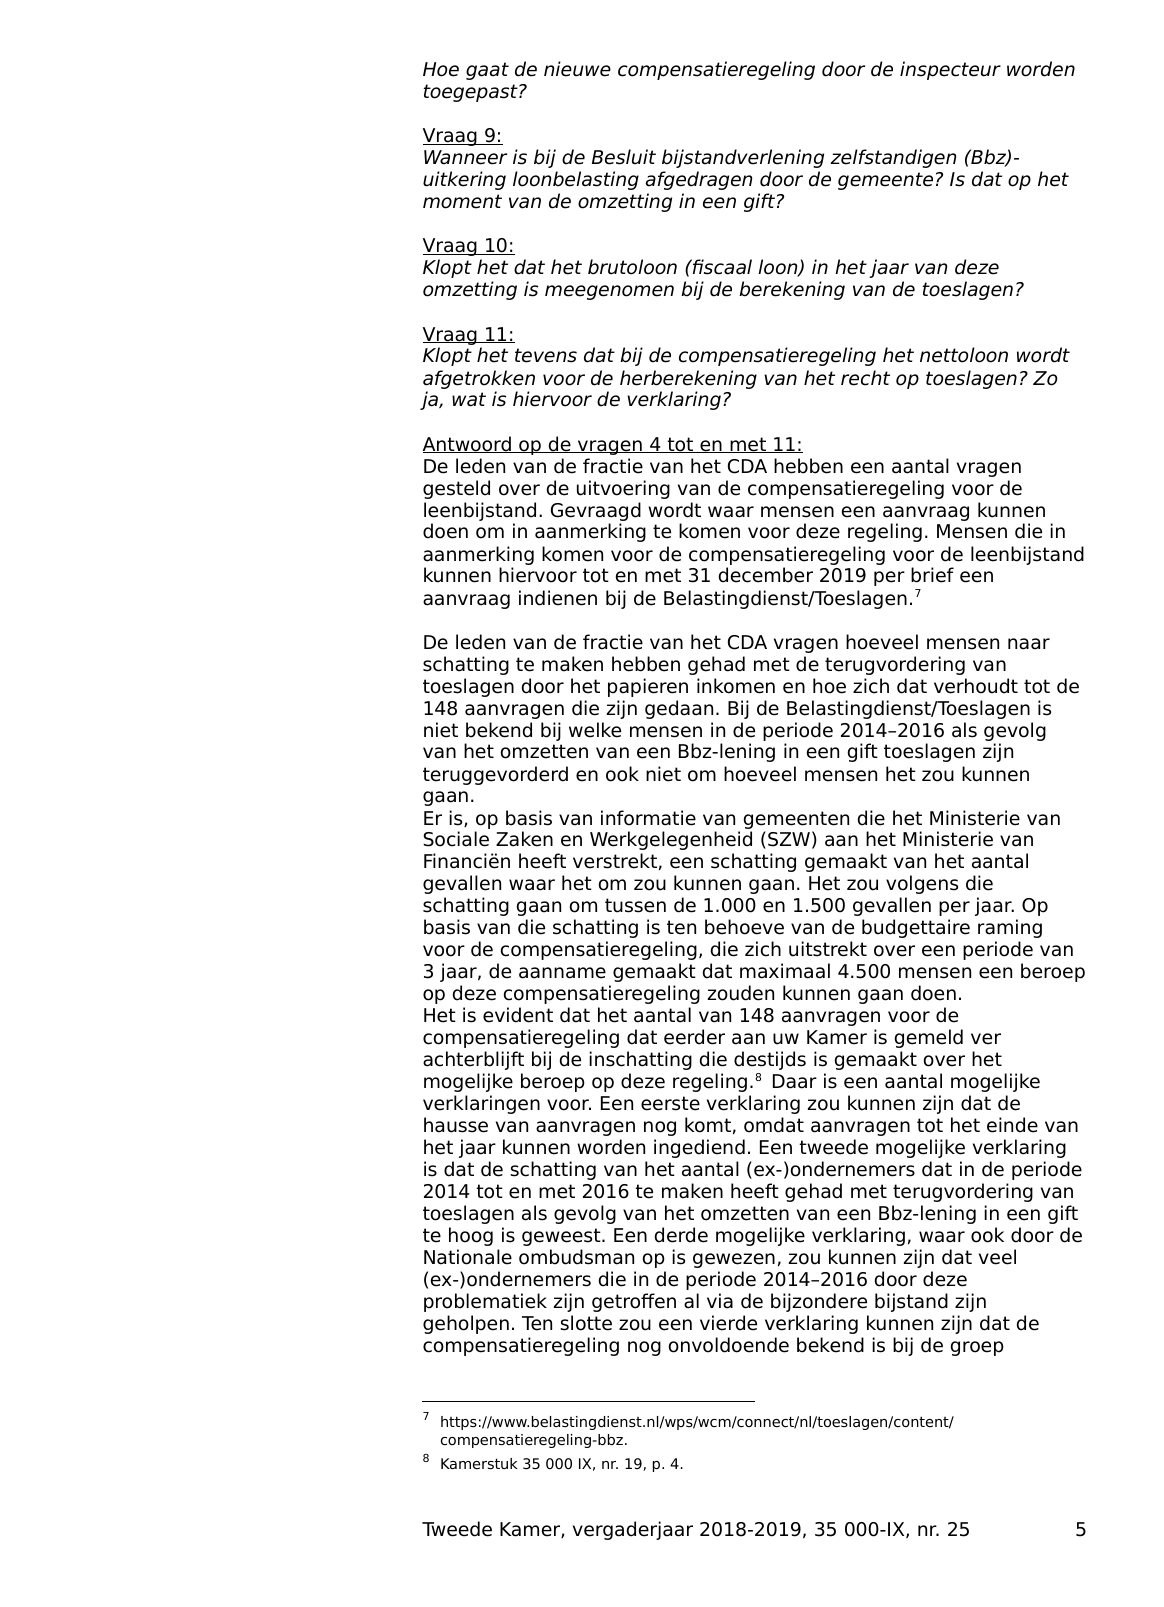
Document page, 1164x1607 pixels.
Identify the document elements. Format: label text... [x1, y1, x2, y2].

text Wanneer is bij de Besluit bijstandverlening zelfstandigen (Bbz)-uitkering loonbelasting afgedragen door de gemeente? Is dat op het moment van de omzetting in een gift? [422, 147, 1087, 213]
text De leden van de fractie van het CDA hebben een aantal vragen gesteld over de uitvoering van de compensatieregeling voor de leenbijstand. Gevraagd wordt waar mensen een aanvraag kunnen doen om in aanmerking te komen voor deze regeling. Mensen die in aanmerking komen voor de compensatieregeling voor de leenbijstand kunnen hiervoor tot en met 31 december 2019 per brief een aanvraag indienen bij de Belastingdienst/Toeslagen. [422, 456, 1087, 609]
text De leden van de fractie van het CDA vragen hoeveel mensen naar schatting te maken hebben gehad met de terugvordering van toeslagen door het papieren inkomen en hoe zich dat verhoudt tot de 148 aanvragen die zijn gedaan. Bij de Belastingdienst/Toeslagen is niet bekend bij welke mensen in de periode 2014–2016 als gevolg van het omzetten van een Bbz-lening in een gift toeslagen zijn teruggevorderd en ook niet om hoeveel mensen het zou kunnen gaan. [422, 632, 1087, 807]
text Klopt het dat het brutoloon (fiscaal loon) in het jaar van deze omzetting is meegenomen bij de berekening van de toeslagen? [422, 257, 1087, 301]
text Hoe gaat de nieuwe compensatieregeling door de inspecteur worden toegepast? [422, 59, 1087, 103]
text Er is, op basis van informatie van gemeenten die het Ministerie van Sociale Zaken en Werkgelegenheid (SZW) aan het Ministerie van Financiën heeft verstrekt, een schatting gemaakt van het aantal gevallen waar het om zou kunnen gaan. Het zou volgens die schatting gaan om tussen de 1.000 en 1.500 gevallen per jaar. Op basis van die schatting is ten behoeve van de budgettaire raming voor de compensatieregeling, die zich uitstrekt over een periode van 3 jaar, de aanname gemaakt dat maximaal 4.500 mensen een beroep op deze compensatieregeling zouden kunnen gaan doen. [422, 807, 1087, 1005]
text Vraag 11: [422, 323, 1087, 345]
text Vraag 9: [422, 125, 1087, 147]
text Antwoord op de vragen 4 tot en met 11: [422, 433, 1087, 456]
text Het is evident dat het aantal van 148 aanvragen voor de compensatieregeling dat eerder aan uw Kamer is gemeld ver achterblijft bij de inschatting die destijds is gemaakt over het mogelijke beroep op deze regeling. Daar is een aantal mogelijke verklaringen voor. Een eerste verklaring zou kunnen zijn dat de hausse van aanvragen nog komt, omdat aanvragen tot het einde van het jaar kunnen worden ingediend. Een tweede mogelijke verklaring is dat de schatting van het aantal (ex-)ondernemers dat in de periode 2014 tot en met 2016 te maken heeft gehad met terugvordering van toeslagen als gevolg van het omzetten van een Bbz-lening in een gift te hoog is geweest. Een derde mogelijke verklaring, waar ook door de Nationale ombudsman op is gewezen, zou kunnen zijn dat veel (ex-)ondernemers die in de periode 2014–2016 door deze problematiek zijn getroffen al via de bijzondere bijstand zijn geholpen. Ten slotte zou een vierde verklaring kunnen zijn dat de compensatieregeling nog onvoldoende bekend is bij de groep [422, 1005, 1087, 1357]
text Klopt het tevens dat bij de compensatieregeling het nettoloon wordt afgetrokken voor de herberekening van het recht op toeslagen? Zo ja, wat is hiervoor de verklaring? [422, 345, 1087, 411]
text Kamerstuk 35 000 IX, nr. 19, p. 4. [422, 1452, 1087, 1474]
text Vraag 10: [422, 235, 1087, 257]
text https://www.belastingdienst.nl/wps/wcm/connect/nl/toeslagen/content/compensatieregeling-bbz. [422, 1410, 1087, 1449]
